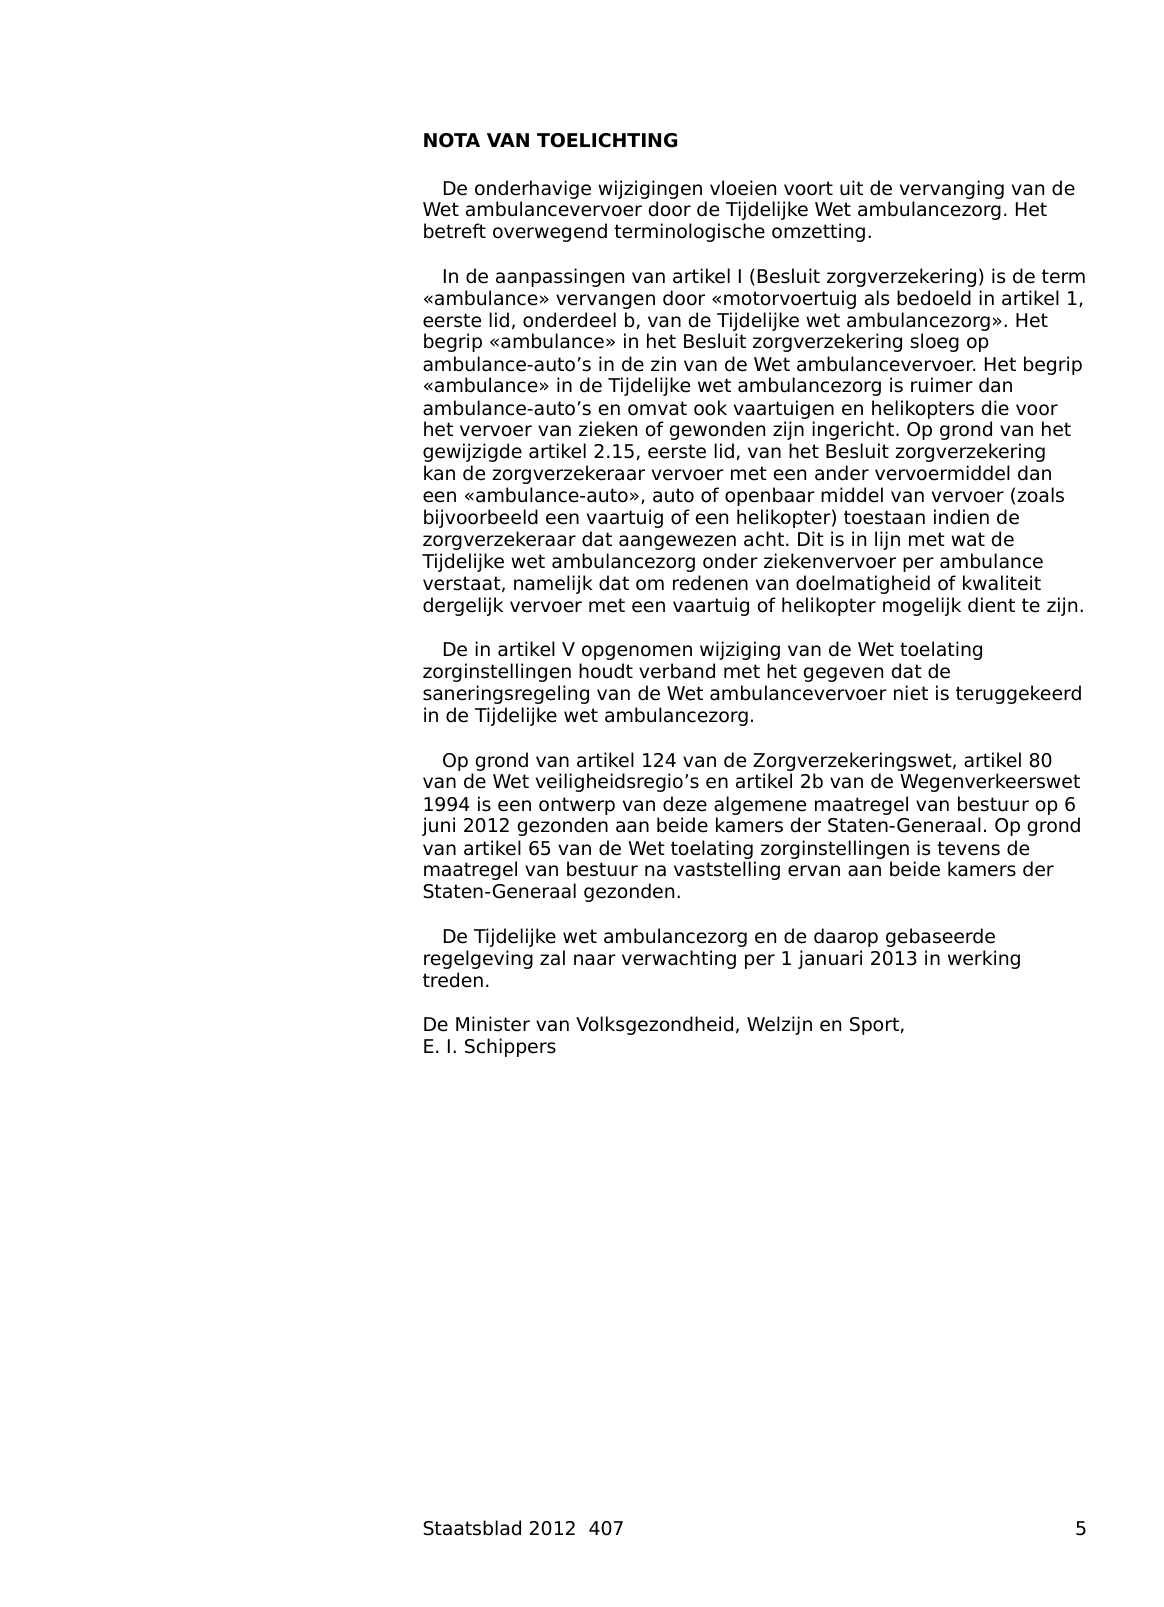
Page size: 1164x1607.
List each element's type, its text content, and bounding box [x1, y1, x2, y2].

text De Tijdelijke wet ambulancezorg en de daarop gebaseerde regelgeving zal naar verwachting per 1 januari 2013 in werking treden. [422, 926, 1087, 991]
subtitle NOTA VAN TOELICHTING [422, 130, 1087, 152]
text Op grond van artikel 124 van de Zorgverzekeringswet, artikel 80 van de Wet veiligheidsregio’s en artikel 2b van de Wegenverkeerswet 1994 is een ontwerp van deze algemene maatregel van bestuur op 6 juni 2012 gezonden aan beide kamers der Staten-Generaal. Op grond van artikel 65 van de Wet toelating zorginstellingen is tevens de maatregel van bestuur na vaststelling ervan aan beide kamers der Staten-Generaal gezonden. [422, 749, 1087, 903]
text De onderhavige wijzigingen vloeien voort uit de vervanging van de Wet ambulancevervoer door de Tijdelijke Wet ambulancezorg. Het betreft overwegend terminologische omzetting. [422, 177, 1087, 243]
text De Minister van Volksgezondheid, Welzijn en Sport, E. I. Schippers [422, 1014, 1087, 1058]
text De in artikel V opgenomen wijziging van de Wet toelating zorginstellingen houdt verband met het gegeven dat de saneringsregeling van de Wet ambulancevervoer niet is teruggekeerd in de Tijdelijke wet ambulancezorg. [422, 639, 1087, 727]
text In de aanpassingen van artikel I (Besluit zorgverzekering) is de term «ambulance» vervangen door «motorvoertuig als bedoeld in artikel 1, eerste lid, onderdeel b, van de Tijdelijke wet ambulancezorg». Het begrip «ambulance» in het Besluit zorgverzekering sloeg op ambulance-auto’s in de zin van de Wet ambulancevervoer. Het begrip «ambulance» in de Tijdelijke wet ambulancezorg is ruimer dan ambulance-auto’s en omvat ook vaartuigen en helikopters die voor het vervoer van zieken of gewonden zijn ingericht. Op grond van het gewijzigde artikel 2.15, eerste lid, van het Besluit zorgverzekering kan de zorgverzekeraar vervoer met een ander vervoermiddel dan een «ambulance-auto», auto of openbaar middel van vervoer (zoals bijvoorbeeld een vaartuig of een helikopter) toestaan indien de zorgverzekeraar dat aangewezen acht. Dit is in lijn met wat de Tijdelijke wet ambulancezorg onder ziekenvervoer per ambulance verstaat, namelijk dat om redenen van doelmatigheid of kwaliteit dergelijk vervoer met een vaartuig of helikopter mogelijk dient te zijn. [422, 266, 1087, 617]
